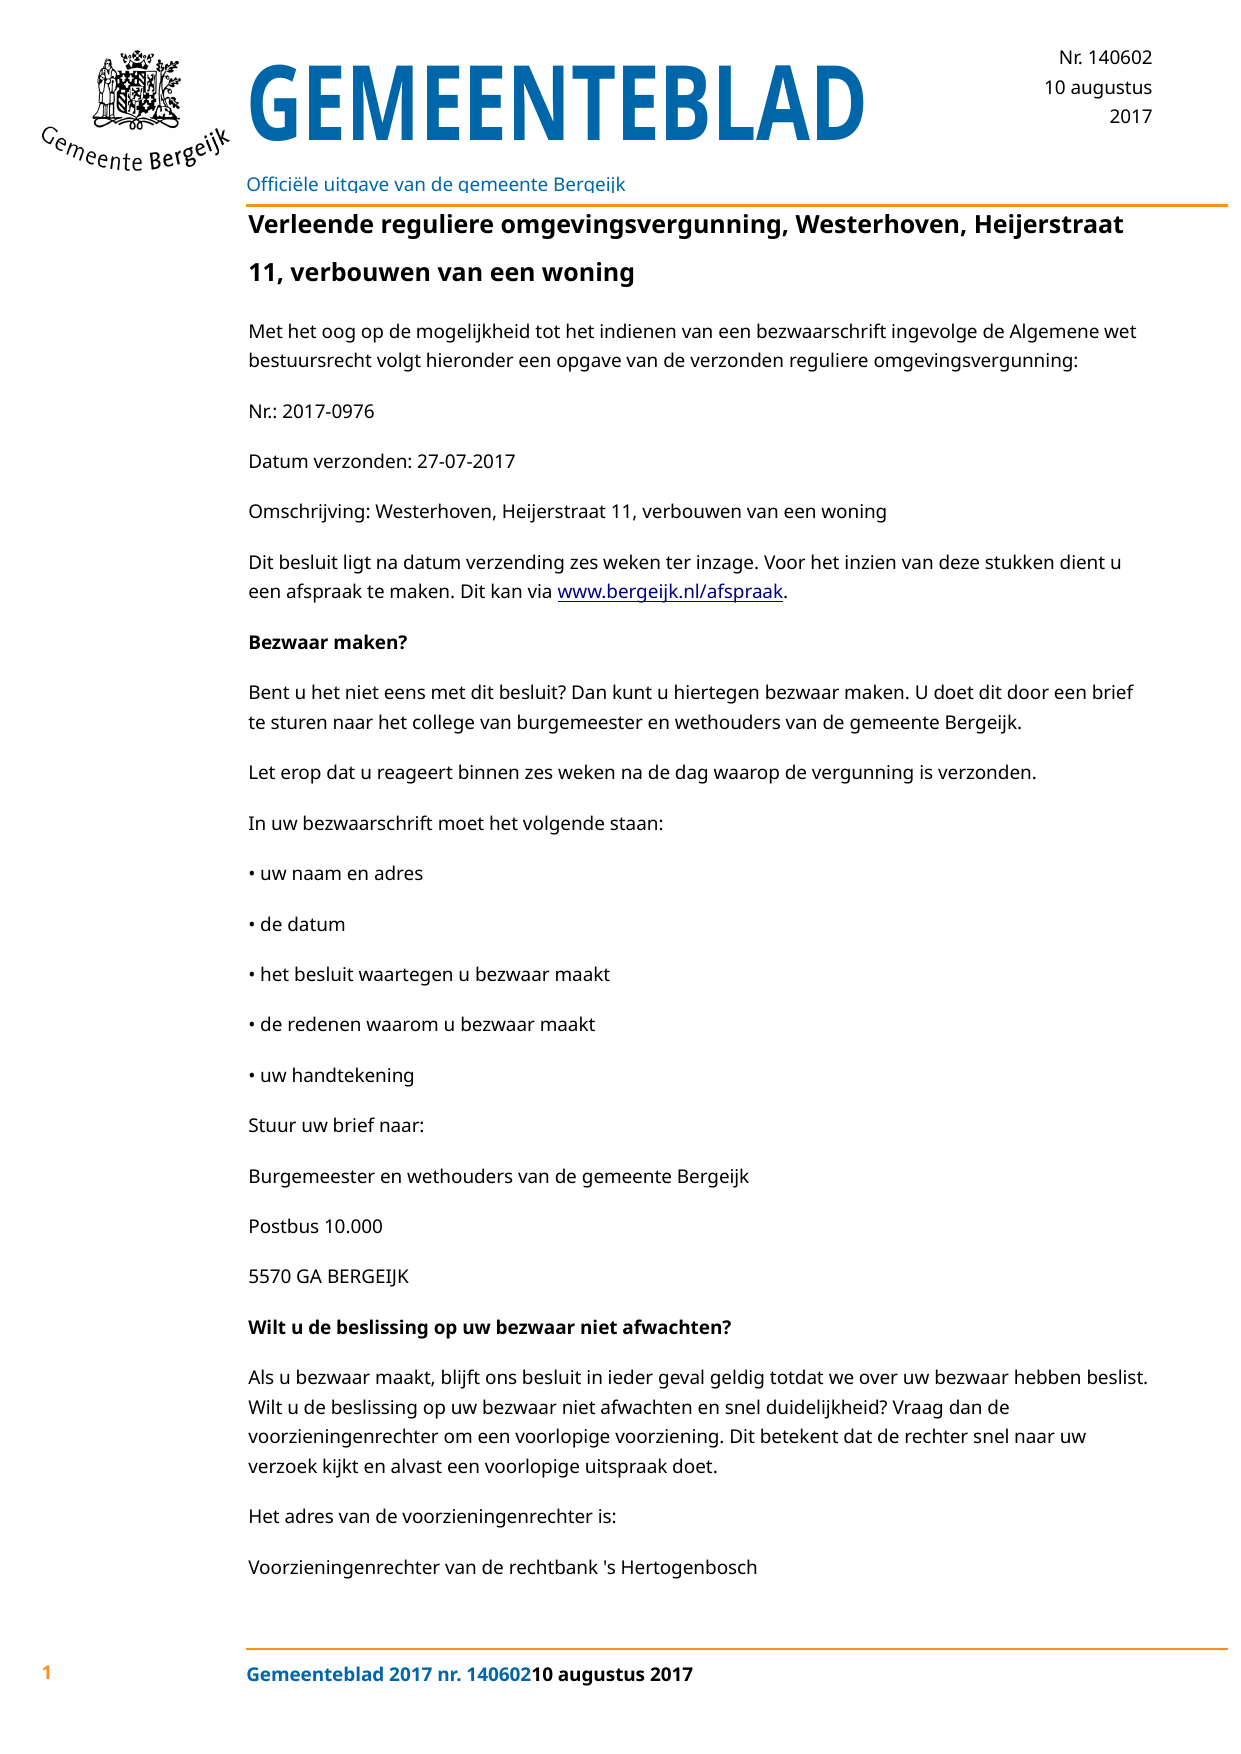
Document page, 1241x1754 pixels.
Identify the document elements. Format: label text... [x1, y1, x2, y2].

text Verleende reguliere omgevingsvergunning, Westerhoven, Heijerstraat 11, verbouwen van een woning [248, 207, 1152, 288]
text Stuur uw brief naar: [248, 1112, 1152, 1138]
text • de redenen waarom u bezwaar maakt [248, 1012, 1152, 1037]
text • de datum [248, 911, 1152, 937]
picture [41, 47, 231, 172]
text In uw bezwaarschrift moet het volgende staan: [248, 810, 1152, 836]
text • het besluit waartegen u bezwaar maakt [248, 961, 1152, 987]
text Omschrijving: Westerhoven, Heijerstraat 11, verbouwen van een woning [248, 499, 1152, 524]
text • uw naam en adres [248, 860, 1152, 886]
text Burgemeester en wethouders van de gemeente Bergeijk [248, 1163, 1152, 1189]
text Wilt u de beslissing op uw bezwaar niet afwachten? [248, 1314, 1152, 1340]
text • uw handtekening [248, 1062, 1152, 1088]
text Het adres van de voorzieningenrechter is: [248, 1504, 1152, 1529]
text Nr.: 2017-0976 [248, 398, 1152, 424]
text Bent u het niet eens met dit besluit? Dan kunt u hiertegen bezwaar maken. U doet dit door een brief te sturen naar het college van burgemeester en wethouders van de gemeente Bergeijk. [248, 679, 1152, 735]
text Let erop dat u reageert binnen zes weken na de dag waarop de vergunning is verzonden. [248, 759, 1152, 785]
text Met het oog op de mogelijkheid tot het indienen van een bezwaarschrift ingevolge de Algemene wet bestuursrecht volgt hieronder een opgave van de verzonden reguliere omgevingsvergunning: [248, 318, 1152, 373]
text 5570 GA BERGEIJK [248, 1264, 1152, 1289]
text Datum verzonden: 27-07-2017 [248, 448, 1152, 474]
text Dit besluit ligt na datum verzending zes weken ter inzage. Voor het inzien van deze stukken dient u een afspraak te maken. Dit kan via www.bergeijk.nl/afspraak. [248, 549, 1152, 604]
text Als u bezwaar maakt, blijft ons besluit in ieder geval geldig totdat we over uw bezwaar hebben beslist. Wilt u de beslissing op uw bezwaar niet afwachten en snel duidelijkheid? Vraag dan de voorzieningenrechter om een voorlopige voorziening. Dit betekent dat de rechter snel naar uw verzoek kijkt en alvast een voorlopige uitspraak doet. [248, 1364, 1152, 1479]
text Postbus 10.000 [248, 1213, 1152, 1239]
text Voorzieningenrechter van de rechtbank 's Hertogenbosch [248, 1554, 1152, 1580]
text Bezwaar maken? [248, 629, 1152, 655]
